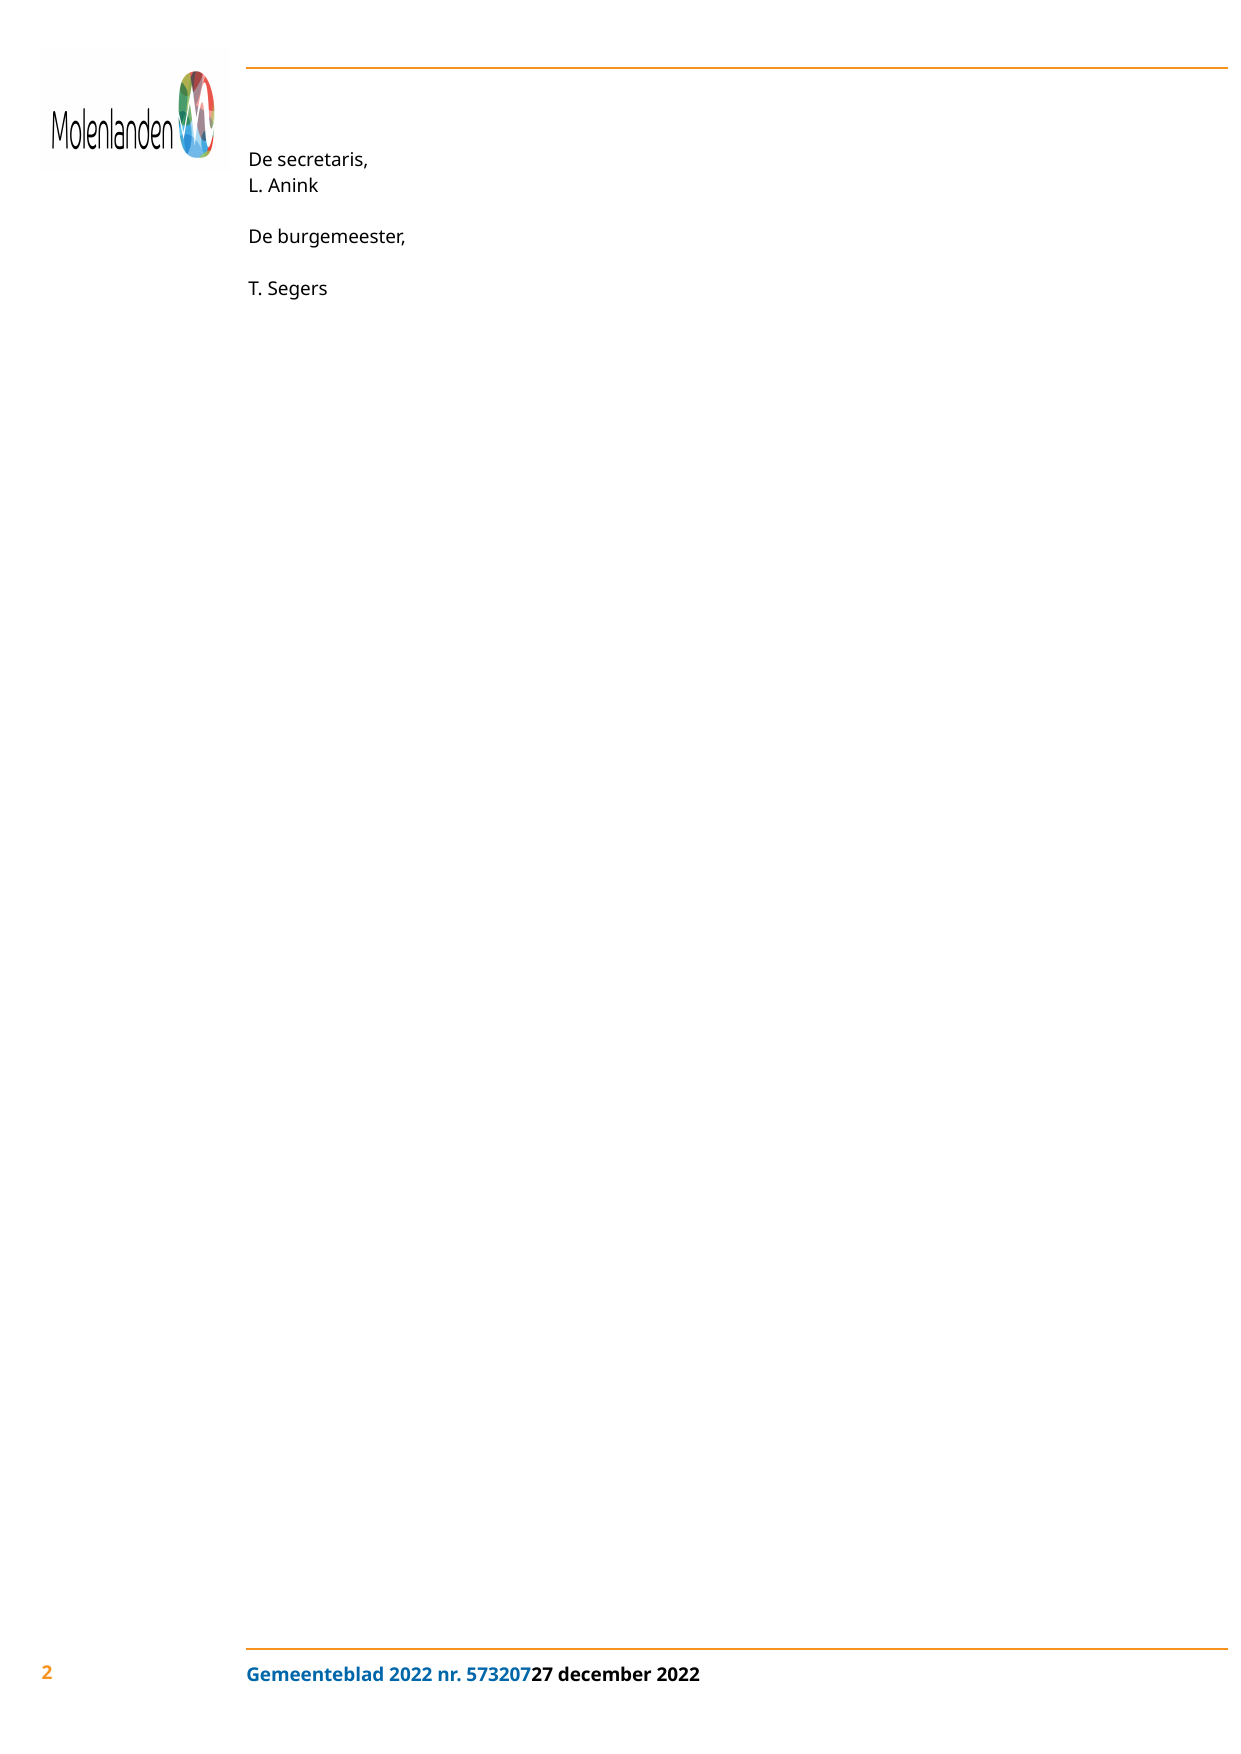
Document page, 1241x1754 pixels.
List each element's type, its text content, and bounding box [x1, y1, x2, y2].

text De burgemeester, [248, 223, 1152, 249]
text De secretaris, [248, 146, 1152, 172]
picture [41, 47, 231, 172]
text T. Segers [248, 275, 1152, 301]
text L. Anink [248, 172, 1152, 198]
